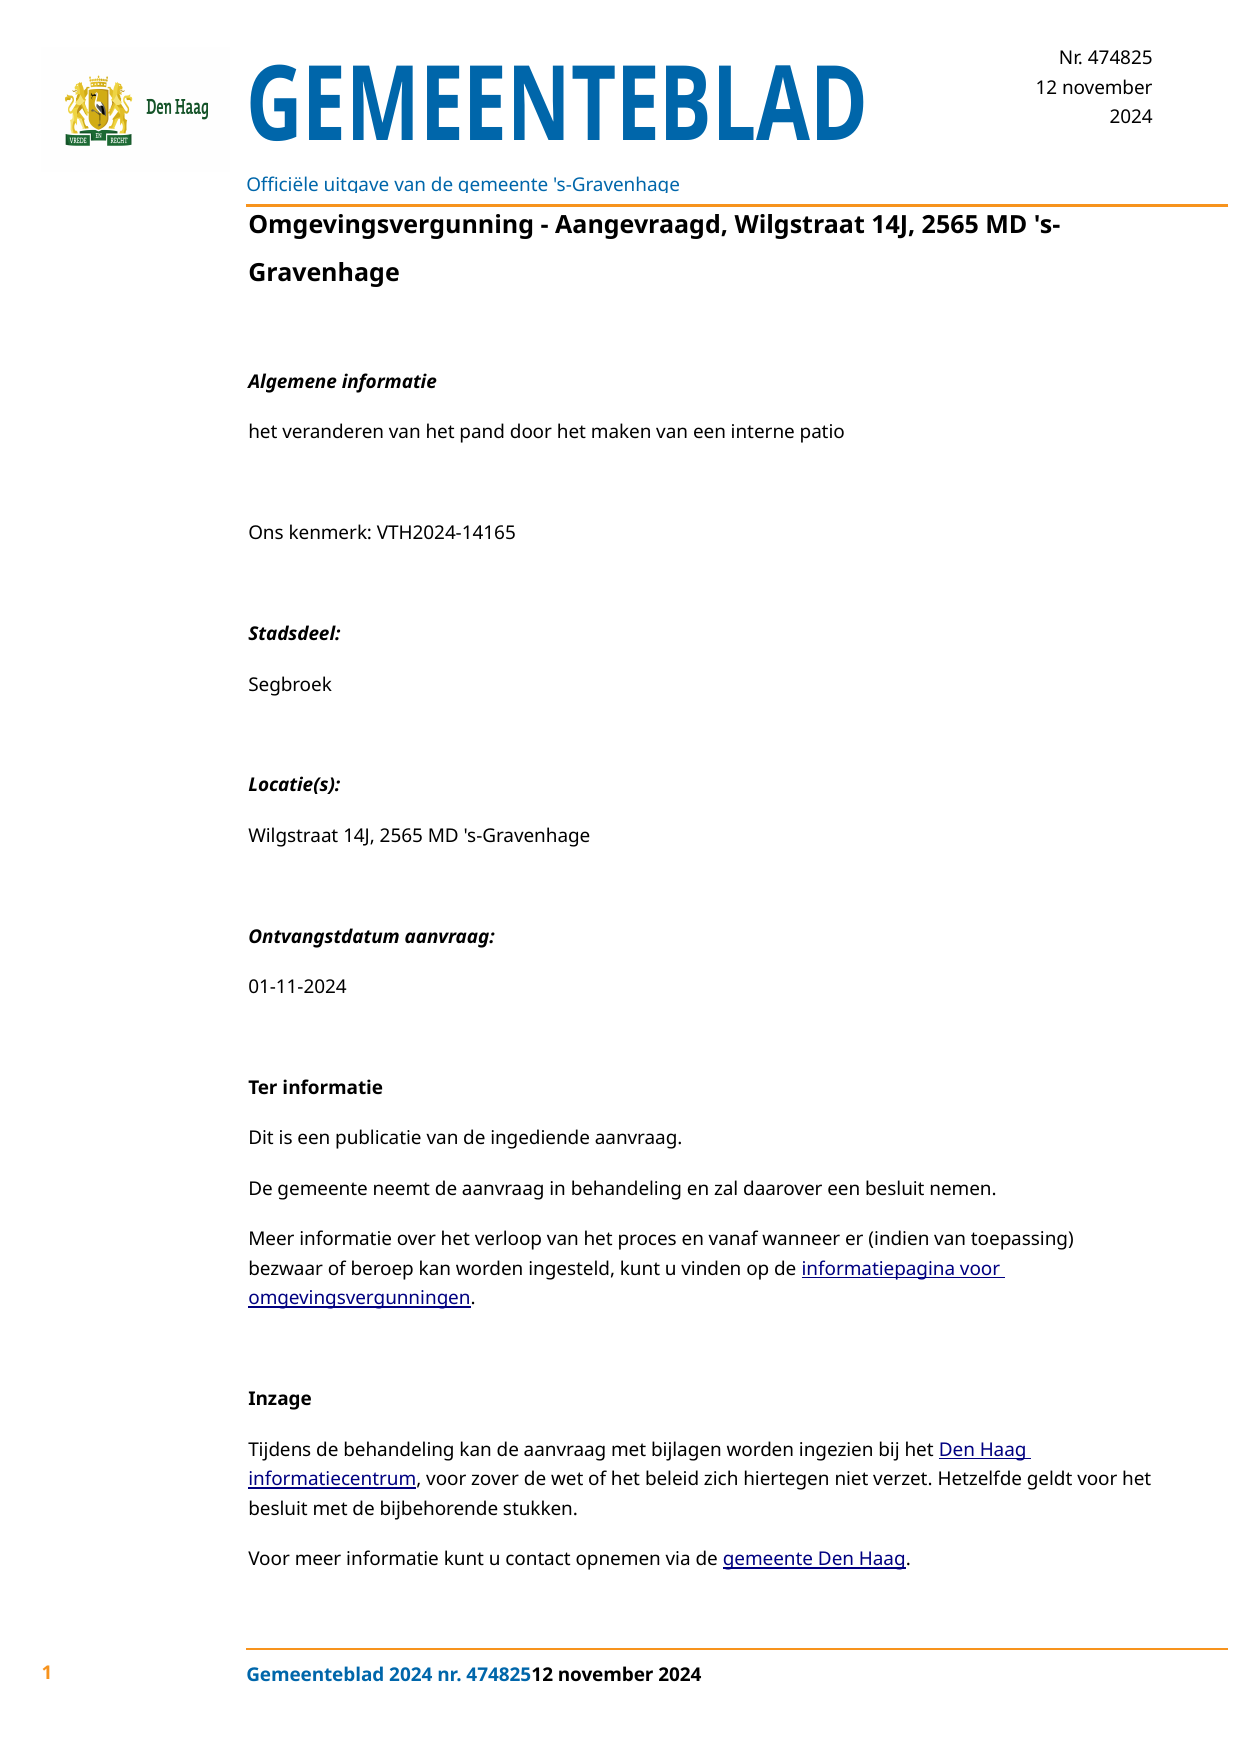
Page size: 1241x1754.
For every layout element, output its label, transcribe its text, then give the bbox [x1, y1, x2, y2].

text Algemene informatie [248, 368, 1152, 394]
text Inzage [248, 1385, 1152, 1411]
text Voor meer informatie kunt u contact opnemen via de gemeente Den Haag. [248, 1545, 1152, 1571]
text Omgevingsvergunning - Aangevraagd, Wilgstraat 14J, 2565 MD 's-Gravenhage [248, 207, 1152, 288]
text Ons kenmerk: VTH2024-14165 [248, 519, 1152, 545]
picture [41, 47, 231, 172]
text Ontvangstdatum aanvraag: [248, 923, 1152, 949]
text Meer informatie over het verloop van het proces en vanaf wanneer er (indien van toepassing) bezwaar of beroep kan worden ingesteld, kunt u vinden op de informatiepagina voor omgevingsvergunningen. [248, 1225, 1152, 1310]
text het veranderen van het pand door het maken van een interne patio [248, 419, 1152, 444]
text Segbroek [248, 671, 1152, 697]
text Tijdens de behandeling kan de aanvraag met bijlagen worden ingezien bij het Den Haag informatiecentrum, voor zover de wet of het beleid zich hiertegen niet verzet. Hetzelfde geldt voor het besluit met de bijbehorende stukken. [248, 1436, 1152, 1521]
text Wilgstraat 14J, 2565 MD 's-Gravenhage [248, 822, 1152, 848]
text Stadsdeel: [248, 620, 1152, 646]
text Ter informatie [248, 1074, 1152, 1100]
text De gemeente neemt de aanvraag in behandeling en zal daarover een besluit nemen. [248, 1175, 1152, 1201]
text Locatie(s): [248, 772, 1152, 797]
text 01-11-2024 [248, 973, 1152, 999]
text Dit is een publicatie van de ingediende aanvraag. [248, 1124, 1152, 1150]
